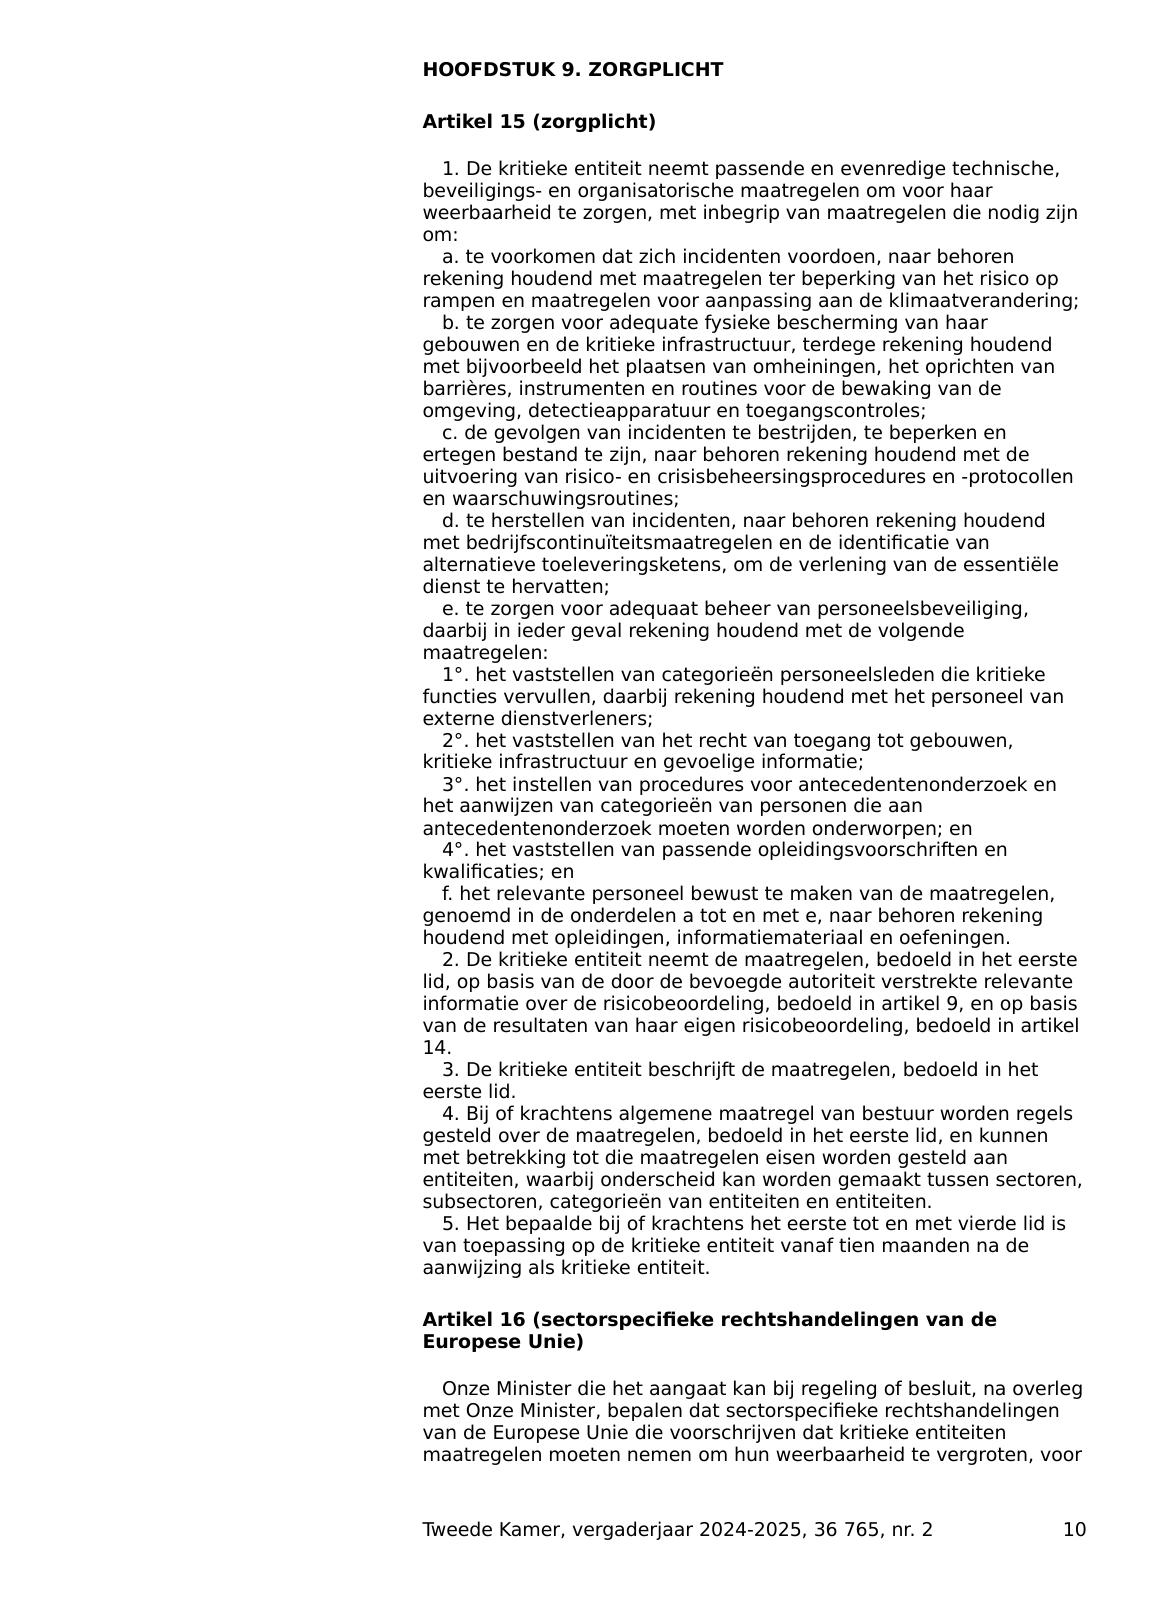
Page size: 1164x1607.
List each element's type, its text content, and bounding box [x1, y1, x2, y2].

text d. te herstellen van incidenten, naar behoren rekening houdend met bedrijfscontinuïteitsmaatregelen en de identificatie van alternatieve toeleveringsketens, om de verlening van de essentiële dienst te hervatten; [422, 510, 1087, 598]
text e. te zorgen voor adequaat beheer van personeelsbeveiliging, daarbij in ieder geval rekening houdend met de volgende maatregelen: [422, 598, 1087, 663]
text 2°. het vaststellen van het recht van toegang tot gebouwen, kritieke infrastructuur en gevoelige informatie; [422, 729, 1087, 773]
subtitle Artikel 16 (sectorspecifieke rechtshandelingen van de Europese Unie) [422, 1309, 1087, 1353]
text 5. Het bepaalde bij of krachtens het eerste tot en met vierde lid is van toepassing op de kritieke entiteit vanaf tien maanden na de aanwijzing als kritieke entiteit. [422, 1213, 1087, 1279]
text a. te voorkomen dat zich incidenten voordoen, naar behoren rekening houdend met maatregelen ter beperking van het risico op rampen en maatregelen voor aanpassing aan de klimaatverandering; [422, 246, 1087, 312]
subtitle HOOFDSTUK 9. ZORGPLICHT [422, 59, 1087, 81]
text b. te zorgen voor adequate fysieke bescherming van haar gebouwen en de kritieke infrastructuur, terdege rekening houdend met bijvoorbeeld het plaatsen van omheiningen, het oprichten van barrières, instrumenten en routines voor de bewaking van de omgeving, detectieapparatuur en toegangscontroles; [422, 312, 1087, 422]
text f. het relevante personeel bewust te maken van de maatregelen, genoemd in de onderdelen a tot en met e, naar behoren rekening houdend met opleidingen, informatiemateriaal en oefeningen. [422, 883, 1087, 949]
text 4°. het vaststellen van passende opleidingsvoorschriften en kwalificaties; en [422, 839, 1087, 883]
text 3°. het instellen van procedures voor antecedentenonderzoek en het aanwijzen van categorieën van personen die aan antecedentenonderzoek moeten worden onderworpen; en [422, 773, 1087, 839]
text 1. De kritieke entiteit neemt passende en evenredige technische, beveiligings- en organisatorische maatregelen om voor haar weerbaarheid te zorgen, met inbegrip van maatregelen die nodig zijn om: [422, 158, 1087, 246]
text c. de gevolgen van incidenten te bestrijden, te beperken en ertegen bestand te zijn, naar behoren rekening houdend met de uitvoering van risico- en crisisbeheersingsprocedures en -protocollen en waarschuwingsroutines; [422, 422, 1087, 510]
text 1°. het vaststellen van categorieën personeelsleden die kritieke functies vervullen, daarbij rekening houdend met het personeel van externe dienstverleners; [422, 663, 1087, 729]
text 4. Bij of krachtens algemene maatregel van bestuur worden regels gesteld over de maatregelen, bedoeld in het eerste lid, en kunnen met betrekking tot die maatregelen eisen worden gesteld aan entiteiten, waarbij onderscheid kan worden gemaakt tussen sectoren, subsectoren, categorieën van entiteiten en entiteiten. [422, 1103, 1087, 1213]
text 3. De kritieke entiteit beschrijft de maatregelen, bedoeld in het eerste lid. [422, 1059, 1087, 1103]
text 2. De kritieke entiteit neemt de maatregelen, bedoeld in het eerste lid, op basis van de door de bevoegde autoriteit verstrekte relevante informatie over de risicobeoordeling, bedoeld in artikel 9, en op basis van de resultaten van haar eigen risicobeoordeling, bedoeld in artikel 14. [422, 949, 1087, 1059]
subtitle Artikel 15 (zorgplicht) [422, 111, 1087, 133]
text Onze Minister die het aangaat kan bij regeling of besluit, na overleg met Onze Minister, bepalen dat sectorspecifieke rechtshandelingen van de Europese Unie die voorschrijven dat kritieke entiteiten maatregelen moeten nemen om hun weerbaarheid te vergroten, voor [422, 1378, 1087, 1466]
